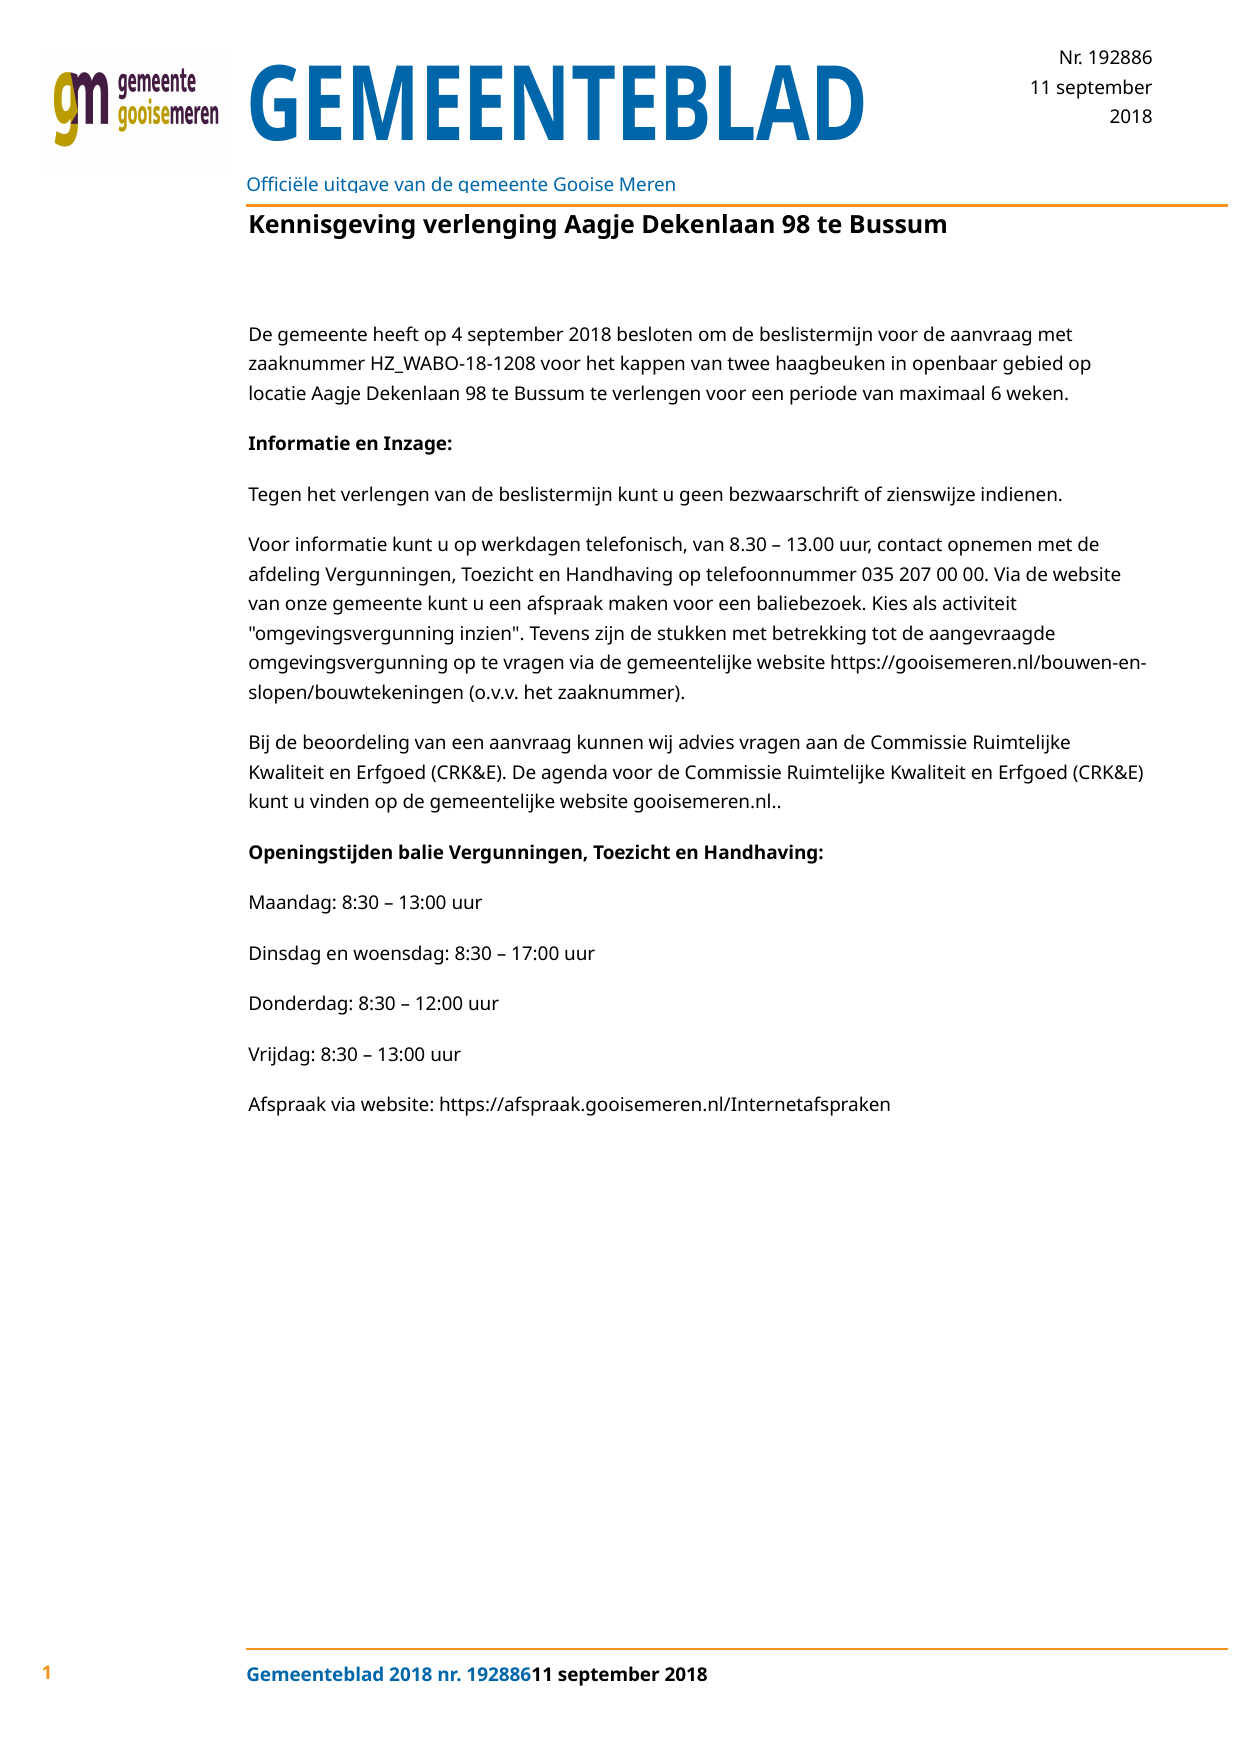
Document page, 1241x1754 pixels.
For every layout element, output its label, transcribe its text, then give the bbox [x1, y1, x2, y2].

text Maandag: 8:30 – 13:00 uur [248, 889, 1152, 915]
text Kennisgeving verlenging Aagje Dekenlaan 98 te Bussum [248, 207, 1152, 241]
text Openingstijden balie Vergunningen, Toezicht en Handhaving: [248, 839, 1152, 865]
text Afspraak via website: https://afspraak.gooisemeren.nl/Internetafspraken [248, 1091, 1152, 1117]
picture [41, 47, 231, 172]
text Bij de beoordeling van een aanvraag kunnen wij advies vragen aan de Commissie Ruimtelijke Kwaliteit en Erfgoed (CRK&E). De agenda voor de Commissie Ruimtelijke Kwaliteit en Erfgoed (CRK&E) kunt u vinden op de gemeentelijke website gooisemeren.nl.. [248, 729, 1152, 814]
text Informatie en Inzage: [248, 430, 1152, 456]
text Tegen het verlengen van de beslistermijn kunt u geen bezwaarschrift of zienswijze indienen. [248, 481, 1152, 506]
text Donderdag: 8:30 – 12:00 uur [248, 990, 1152, 1016]
text De gemeente heeft op 4 september 2018 besloten om de beslistermijn voor de aanvraag met zaaknummer HZ_WABO-18-1208 voor het kappen van twee haagbeuken in openbaar gebied op locatie Aagje Dekenlaan 98 te Bussum te verlengen voor een periode van maximaal 6 weken. [248, 321, 1152, 406]
text Voor informatie kunt u op werkdagen telefonisch, van 8.30 – 13.00 uur, contact opnemen met de afdeling Vergunningen, Toezicht en Handhaving op telefoonnummer 035 207 00 00. Via de website van onze gemeente kunt u een afspraak maken voor een baliebezoek. Kies als activiteit "omgevingsvergunning inzien". Tevens zijn de stukken met betrekking tot de aangevraagde omgevingsvergunning op te vragen via de gemeentelijke website https://gooisemeren.nl/bouwen-en-slopen/bouwtekeningen (o.v.v. het zaaknummer). [248, 531, 1152, 705]
text Vrijdag: 8:30 – 13:00 uur [248, 1041, 1152, 1066]
text Dinsdag en woensdag: 8:30 – 17:00 uur [248, 940, 1152, 966]
